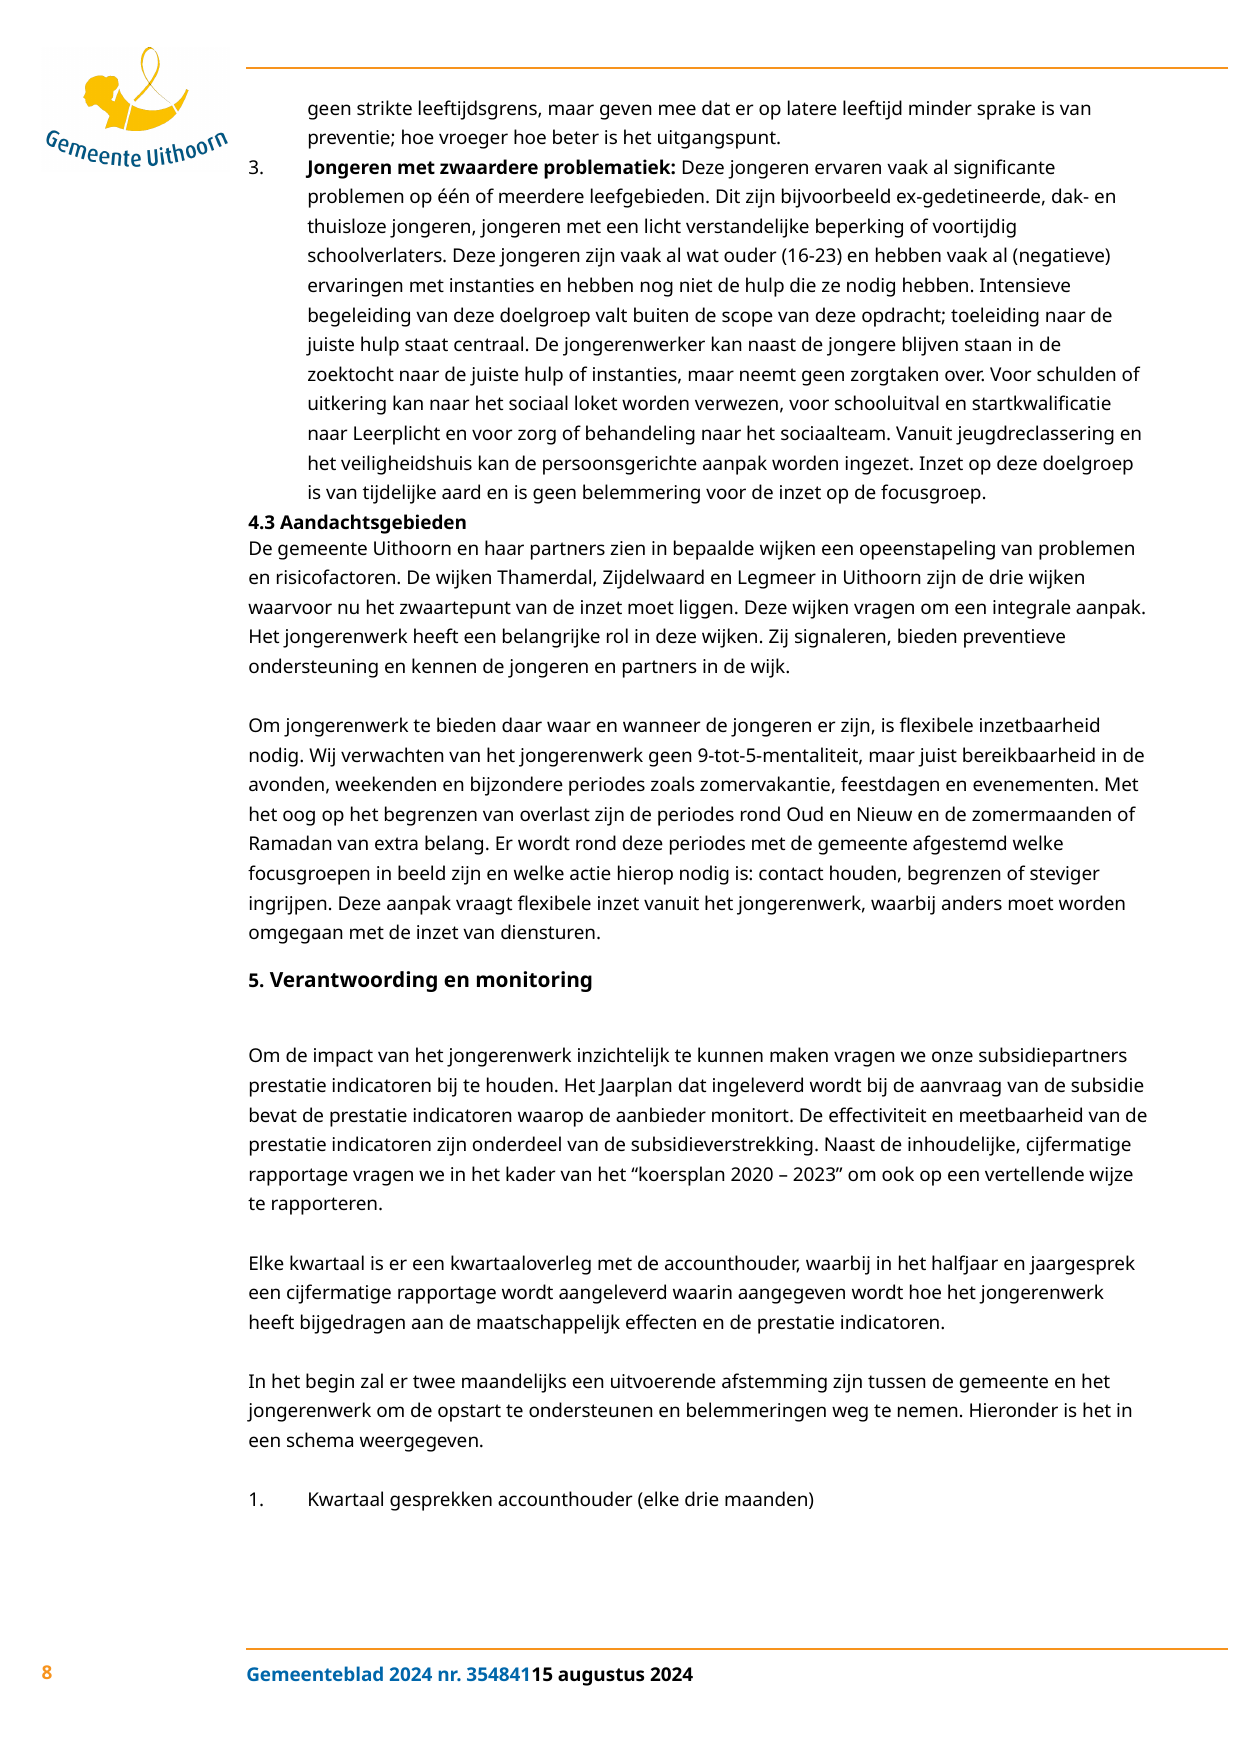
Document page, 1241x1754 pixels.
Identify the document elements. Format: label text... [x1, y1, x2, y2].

text Om de impact van het jongerenwerk inzichtelijk te kunnen maken vragen we onze subsidiepartners prestatie indicatoren bij te houden. Het Jaarplan dat ingeleverd wordt bij de aanvraag van de subsidie bevat de prestatie indicatoren waarop de aanbieder monitort. De effectiviteit en meetbaarheid van de prestatie indicatoren zijn onderdeel van de subsidieverstrekking. Naast de inhoudelijke, cijfermatige rapportage vragen we in het kader van het “koersplan 2020 – 2023” om ook op een vertellende wijze te rapporteren. [248, 1043, 1152, 1216]
list geen strikte leeftijdsgrens, maar geven mee dat er op latere leeftijd minder sprake is van preventie; hoe vroeger hoe beter is het uitgangspunt. [248, 95, 1152, 150]
text Om jongerenwerk te bieden daar waar en wanneer de jongeren er zijn, is flexibele inzetbaarheid nodig. Wij verwachten van het jongerenwerk geen 9-tot-5-mentaliteit, maar juist bereikbaarheid in de avonden, weekenden en bijzondere periodes zoals zomervakantie, feestdagen en evenementen. Met het oog op het begrenzen van overlast zijn de periodes rond Oud en Nieuw en de zomermaanden of Ramadan van extra belang. Er wordt rond deze periodes met de gemeente afgestemd welke focusgroepen in beeld zijn en welke actie hierop nodig is: contact houden, begrenzen of steviger ingrijpen. Deze aanpak vraagt flexibele inzet vanuit het jongerenwerk, waarbij anders moet worden omgegaan met de inzet van diensturen. [248, 712, 1152, 945]
text 5. Verantwoording en monitoring [248, 965, 1152, 993]
picture [41, 47, 231, 172]
text 4.3 Aandachtsgebieden [248, 509, 1152, 535]
text Elke kwartaal is er een kwartaaloverleg met de accounthouder, waarbij in het halfjaar en jaargesprek een cijfermatige rapportage wordt aangeleverd waarin aangegeven wordt hoe het jongerenwerk heeft bijgedragen aan de maatschappelijk effecten en de prestatie indicatoren. [248, 1250, 1152, 1334]
text De gemeente Uithoorn en haar partners zien in bepaalde wijken een opeenstapeling van problemen en risicofactoren. De wijken Thamerdal, Zijdelwaard en Legmeer in Uithoorn zijn de drie wijken waarvoor nu het zwaartepunt van de inzet moet liggen. Deze wijken vragen om een integrale aanpak. Het jongerenwerk heeft een belangrijke rol in deze wijken. Zij signaleren, bieden preventieve ondersteuning en kennen de jongeren en partners in de wijk. [248, 535, 1152, 679]
text In het begin zal er twee maandelijks een uitvoerende afstemming zijn tussen de gemeente en het jongerenwerk om de opstart te ondersteunen en belemmeringen weg te nemen. Hieronder is het in een schema weergegeven. [248, 1368, 1152, 1453]
list Jongeren met zwaardere problematiek: Deze jongeren ervaren vaak al significante problemen op één of meerdere leefgebieden. Dit zijn bijvoorbeeld ex-gedetineerde, dak- en thuisloze jongeren, jongeren met een licht verstandelijke beperking of voortijdig schoolverlaters. Deze jongeren zijn vaak al wat ouder (16-23) en hebben vaak al (negatieve) ervaringen met instanties en hebben nog niet de hulp die ze nodig hebben. Intensieve begeleiding van deze doelgroep valt buiten de scope van deze opdracht; toeleiding naar de juiste hulp staat centraal. De jongerenwerker kan naast de jongere blijven staan in de zoektocht naar de juiste hulp of instanties, maar neemt geen zorgtaken over. Voor schulden of uitkering kan naar het sociaal loket worden verwezen, voor schooluitval en startkwalificatie naar Leerplicht en voor zorg of behandeling naar het sociaalteam. Vanuit jeugdreclassering en het veiligheidshuis kan de persoonsgerichte aanpak worden ingezet. Inzet op deze doelgroep is van tijdelijke aard en is geen belemmering voor de inzet op de focusgroep. [248, 154, 1152, 505]
list Kwartaal gesprekken accounthouder (elke drie maanden) [248, 1486, 1152, 1512]
